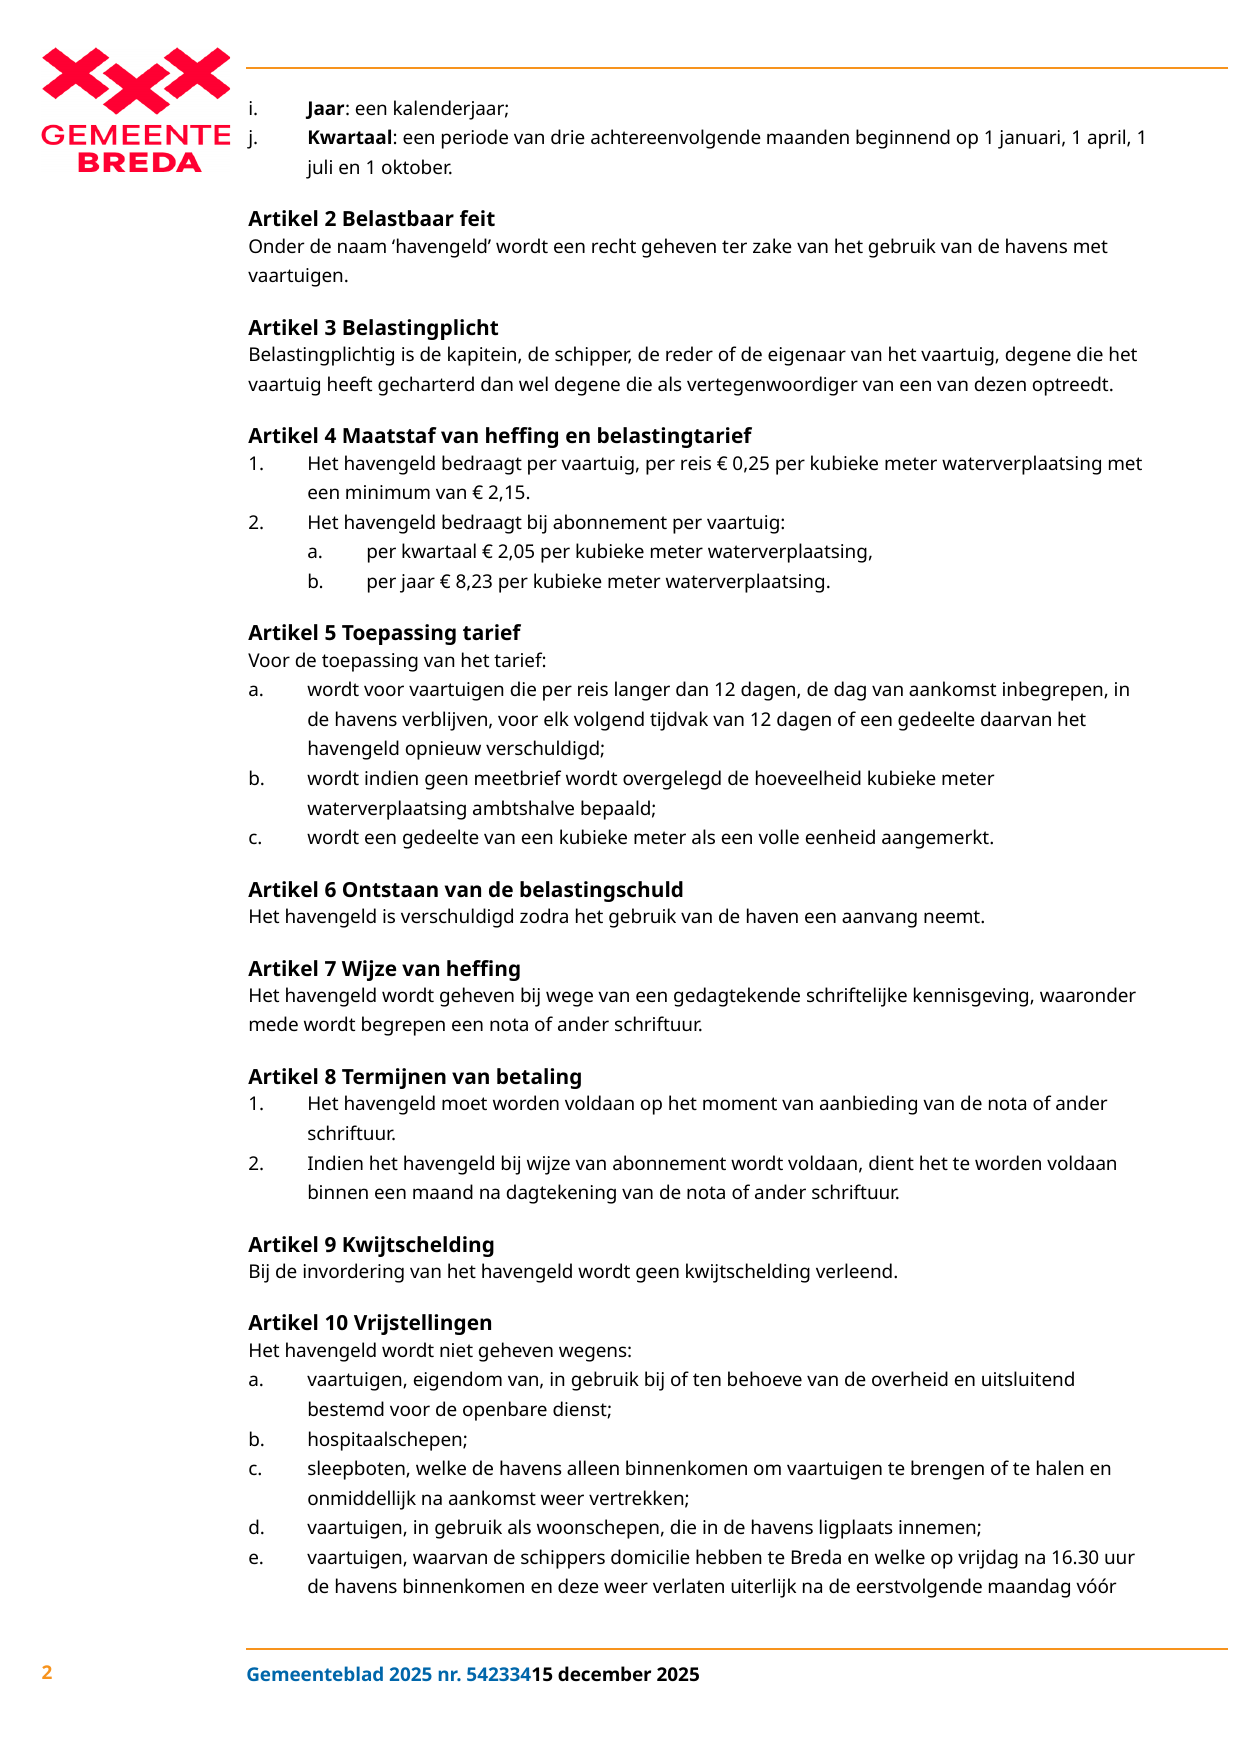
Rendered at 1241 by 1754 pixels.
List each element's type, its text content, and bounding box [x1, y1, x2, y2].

text Artikel 2 Belastbaar feit [248, 204, 1152, 233]
text Artikel 6 Ontstaan van de belastingschuld [248, 875, 1152, 903]
list per jaar € 8,23 per kubieke meter waterverplaatsing. [307, 568, 1152, 594]
list wordt voor vaartuigen die per reis langer dan 12 dagen, de dag van aankomst inbegrepen, in de havens verblijven, voor elk volgend tijdvak van 12 dagen of een gedeelte daarvan het havengeld opnieuw verschuldigd; [248, 676, 1152, 761]
picture [41, 47, 231, 172]
text Artikel 5 Toepassing tarief [248, 618, 1152, 647]
list vaartuigen, eigendom van, in gebruik bij of ten behoeve van de overheid en uitsluitend bestemd voor de openbare dienst; [248, 1367, 1152, 1422]
list Het havengeld moet worden voldaan op het moment van aanbieding van de nota of ander schriftuur. [248, 1091, 1152, 1146]
text Het havengeld wordt geheven bij wege van een gedagtekende schriftelijke kennisgeving, waaronder mede wordt begrepen een nota of ander schriftuur. [248, 982, 1152, 1037]
text Bij de invordering van het havengeld wordt geen kwijtschelding verleend. [248, 1258, 1152, 1284]
text Het havengeld is verschuldigd zodra het gebruik van de haven een aanvang neemt. [248, 903, 1152, 929]
text Artikel 3 Belastingplicht [248, 313, 1152, 341]
list hospitaalschepen; [248, 1426, 1152, 1451]
list wordt indien geen meetbrief wordt overgelegd de hoeveelheid kubieke meter waterverplaatsing ambtshalve bepaald; [248, 765, 1152, 821]
list per kwartaal € 2,05 per kubieke meter waterverplaatsing, [307, 538, 1152, 564]
list Het havengeld bedraagt per vaartuig, per reis € 0,25 per kubieke meter waterverplaatsing met een minimum van € 2,15. [248, 450, 1152, 505]
list vaartuigen, in gebruik als woonschepen, die in de havens ligplaats innemen; [248, 1514, 1152, 1540]
list Kwartaal: een periode van drie achtereenvolgende maanden beginnend op 1 januari, 1 april, 1 juli en 1 oktober. [248, 124, 1152, 180]
list vaartuigen, waarvan de schippers domicilie hebben te Breda en welke op vrijdag na 16.30 uur de havens binnenkomen en deze weer verlaten uiterlijk na de eerstvolgende maandag vóór [248, 1544, 1152, 1599]
text Artikel 4 Maatstaf van heffing en belastingtarief [248, 421, 1152, 450]
list Jaar: een kalenderjaar; [248, 95, 1152, 121]
list Indien het havengeld bij wijze van abonnement wordt voldaan, dient het te worden voldaan binnen een maand na dagtekening van de nota of ander schriftuur. [248, 1150, 1152, 1205]
text Artikel 8 Termijnen van betaling [248, 1062, 1152, 1091]
text Belastingplichtig is de kapitein, de schipper, de reder of de eigenaar van het vaartuig, degene die het vaartuig heeft gecharterd dan wel degene die als vertegenwoordiger van een van dezen optreedt. [248, 341, 1152, 397]
text Artikel 7 Wijze van heffing [248, 954, 1152, 982]
list sleepboten, welke de havens alleen binnenkomen om vaartuigen te brengen of te halen en onmiddellijk na aankomst weer vertrekken; [248, 1455, 1152, 1511]
text Onder de naam ‘havengeld’ wordt een recht geheven ter zake van het gebruik van de havens met vaartuigen. [248, 233, 1152, 288]
text Artikel 9 Kwijtschelding [248, 1230, 1152, 1258]
list wordt een gedeelte van een kubieke meter als een volle eenheid aangemerkt. [248, 824, 1152, 850]
list Het havengeld bedraagt bij abonnement per vaartuig: [248, 509, 1152, 534]
text Het havengeld wordt niet geheven wegens: [248, 1337, 1152, 1363]
text Artikel 10 Vrijstellingen [248, 1308, 1152, 1337]
text Voor de toepassing van het tarief: [248, 647, 1152, 673]
